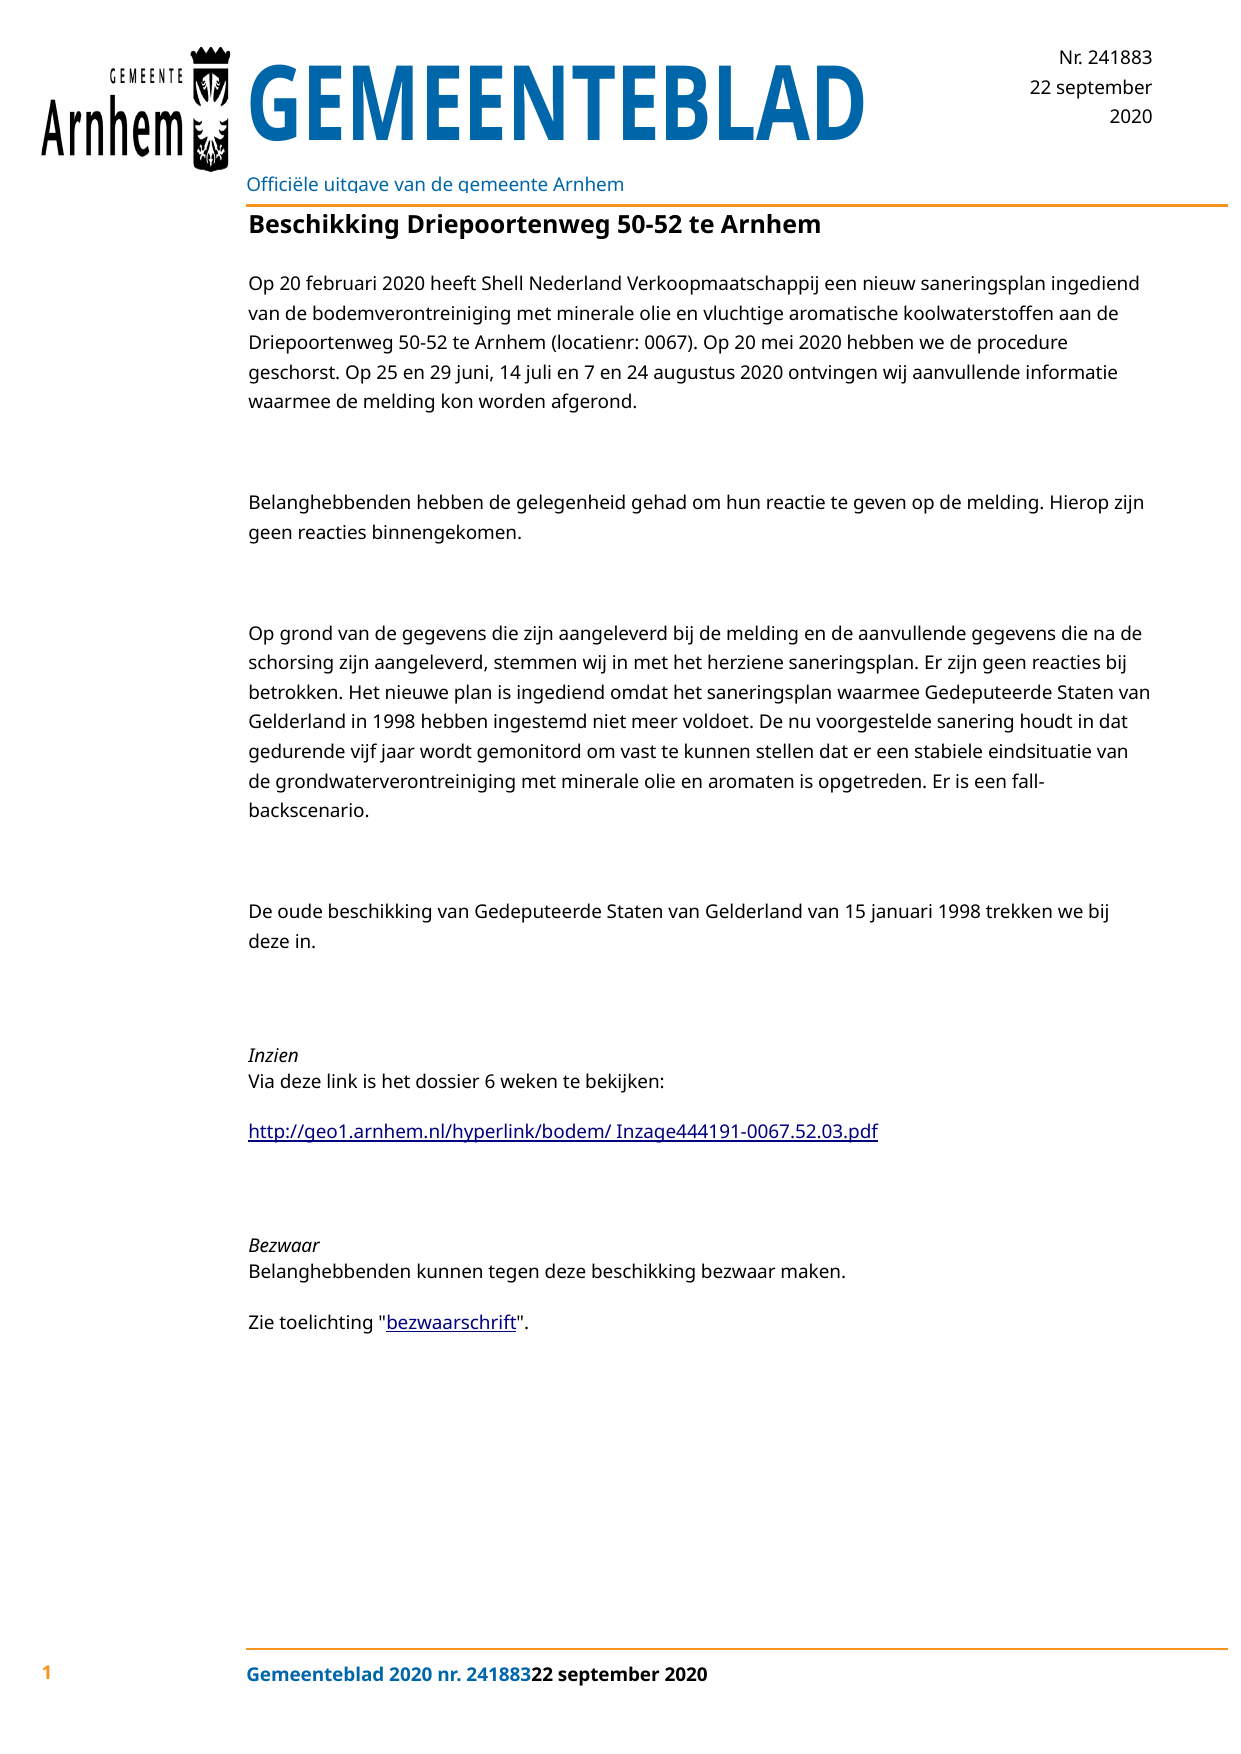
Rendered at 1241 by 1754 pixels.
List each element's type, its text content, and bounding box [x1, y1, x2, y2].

text Beschikking Driepoortenweg 50-52 te Arnhem [248, 207, 1152, 241]
text Op grond van de gegevens die zijn aangeleverd bij de melding en de aanvullende gegevens die na de schorsing zijn aangeleverd, stemmen wij in met het herziene saneringsplan. Er zijn geen reacties bij betrokken. Het nieuwe plan is ingediend omdat het saneringsplan waarmee Gedeputeerde Staten van Gelderland in 1998 hebben ingestemd niet meer voldoet. De nu voorgestelde sanering houdt in dat gedurende vijf jaar wordt gemonitord om vast te kunnen stellen dat er een stabiele eindsituatie van de grondwaterverontreiniging met minerale olie en aromaten is opgetreden. Er is een fall-backscenario. [248, 620, 1152, 823]
text Op 20 februari 2020 heeft Shell Nederland Verkoopmaatschappij een nieuw saneringsplan ingediend van de bodemverontreiniging met minerale olie en vluchtige aromatische koolwaterstoffen aan de Driepoortenweg 50-52 te Arnhem (locatienr: 0067). Op 20 mei 2020 hebben we de procedure geschorst. Op 25 en 29 juni, 14 juli en 7 en 24 augustus 2020 ontvingen wij aanvullende informatie waarmee de melding kon worden afgerond. [248, 270, 1152, 414]
text Belanghebbenden kunnen tegen deze beschikking bezwaar maken. [248, 1258, 1152, 1284]
text Bezwaar [248, 1233, 1152, 1258]
text Zie toelichting "bezwaarschrift". [248, 1309, 1152, 1334]
text Belanghebbenden hebben de gelegenheid gehad om hun reactie te geven op de melding. Hierop zijn geen reacties binnengekomen. [248, 489, 1152, 545]
text Via deze link is het dossier 6 weken te bekijken: [248, 1068, 1152, 1094]
text http://geo1.arnhem.nl/hyperlink/bodem/ Inzage444191-0067.52.03.pdf [248, 1118, 1152, 1144]
text De oude beschikking van Gedeputeerde Staten van Gelderland van 15 januari 1998 trekken we bij deze in. [248, 898, 1152, 953]
picture [41, 47, 231, 172]
text Inzien [248, 1042, 1152, 1068]
